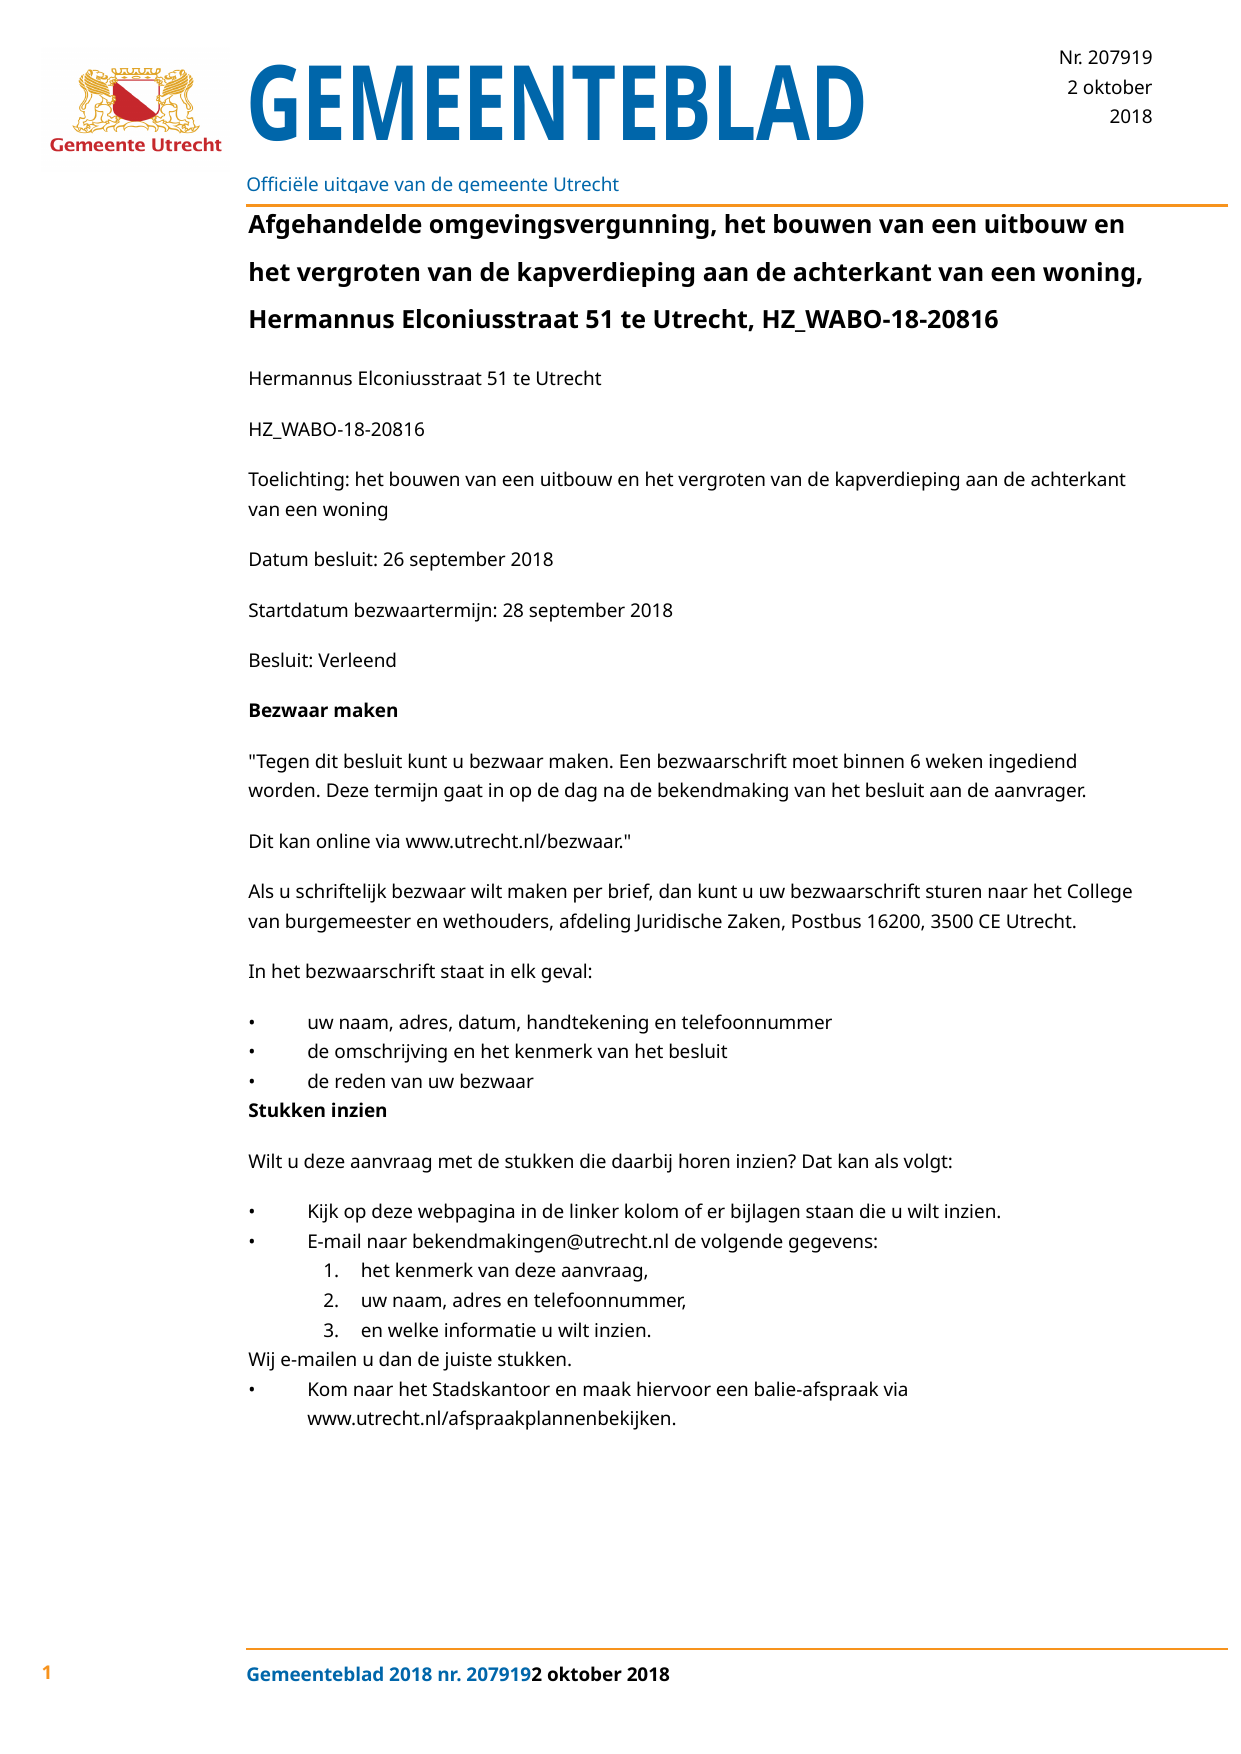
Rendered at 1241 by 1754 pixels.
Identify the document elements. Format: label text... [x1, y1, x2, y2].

list het kenmerk van deze aanvraag, [323, 1258, 1152, 1283]
text Datum besluit: 26 september 2018 [248, 546, 1152, 572]
list de reden van uw bezwaar [248, 1068, 1152, 1094]
list E-mail naar bekendmakingen@utrecht.nl de volgende gegevens: [248, 1228, 1152, 1254]
text HZ_WABO-18-20816 [248, 416, 1152, 442]
text Afgehandelde omgevingsvergunning, het bouwen van een uitbouw en het vergroten van de kapverdieping aan de achterkant van een woning, Hermannus Elconiusstraat 51 te Utrecht, HZ_WABO-18-20816 [248, 207, 1152, 336]
text Stukken inzien [248, 1098, 1152, 1123]
list en welke informatie u wilt inzien. [323, 1317, 1152, 1342]
text Bezwaar maken [248, 698, 1152, 723]
list uw naam, adres, datum, handtekening en telefoonnummer [248, 1009, 1152, 1034]
text Startdatum bezwaartermijn: 28 september 2018 [248, 597, 1152, 622]
text Hermannus Elconiusstraat 51 te Utrecht [248, 366, 1152, 391]
text Wilt u deze aanvraag met de stukken die daarbij horen inzien? Dat kan als volgt: [248, 1148, 1152, 1174]
text Toelichting: het bouwen van een uitbouw en het vergroten van de kapverdieping aan de achterkant van een woning [248, 466, 1152, 522]
text Wij e-mailen u dan de juiste stukken. [248, 1346, 1152, 1372]
text In het bezwaarschrift staat in elk geval: [248, 958, 1152, 984]
picture [41, 47, 231, 172]
text "Tegen dit besluit kunt u bezwaar maken. Een bezwaarschrift moet binnen 6 weken ingediend worden. Deze termijn gaat in op de dag na de bekendmaking van het besluit aan de aanvrager. [248, 748, 1152, 803]
text Dit kan online via www.utrecht.nl/bezwaar." [248, 828, 1152, 854]
list Kom naar het Stadskantoor en maak hiervoor een balie-afspraak via www.utrecht.nl/afspraakplannenbekijken. [248, 1376, 1152, 1431]
text Als u schriftelijk bezwaar wilt maken per brief, dan kunt u uw bezwaarschrift sturen naar het College van burgemeester en wethouders, afdeling Juridische Zaken, Postbus 16200, 3500 CE Utrecht. [248, 878, 1152, 934]
list Kijk op deze webpagina in de linker kolom of er bijlagen staan die u wilt inzien. [248, 1198, 1152, 1224]
list de omschrijving en het kenmerk van het besluit [248, 1038, 1152, 1064]
text Besluit: Verleend [248, 647, 1152, 673]
list uw naam, adres en telefoonnummer, [323, 1287, 1152, 1313]
